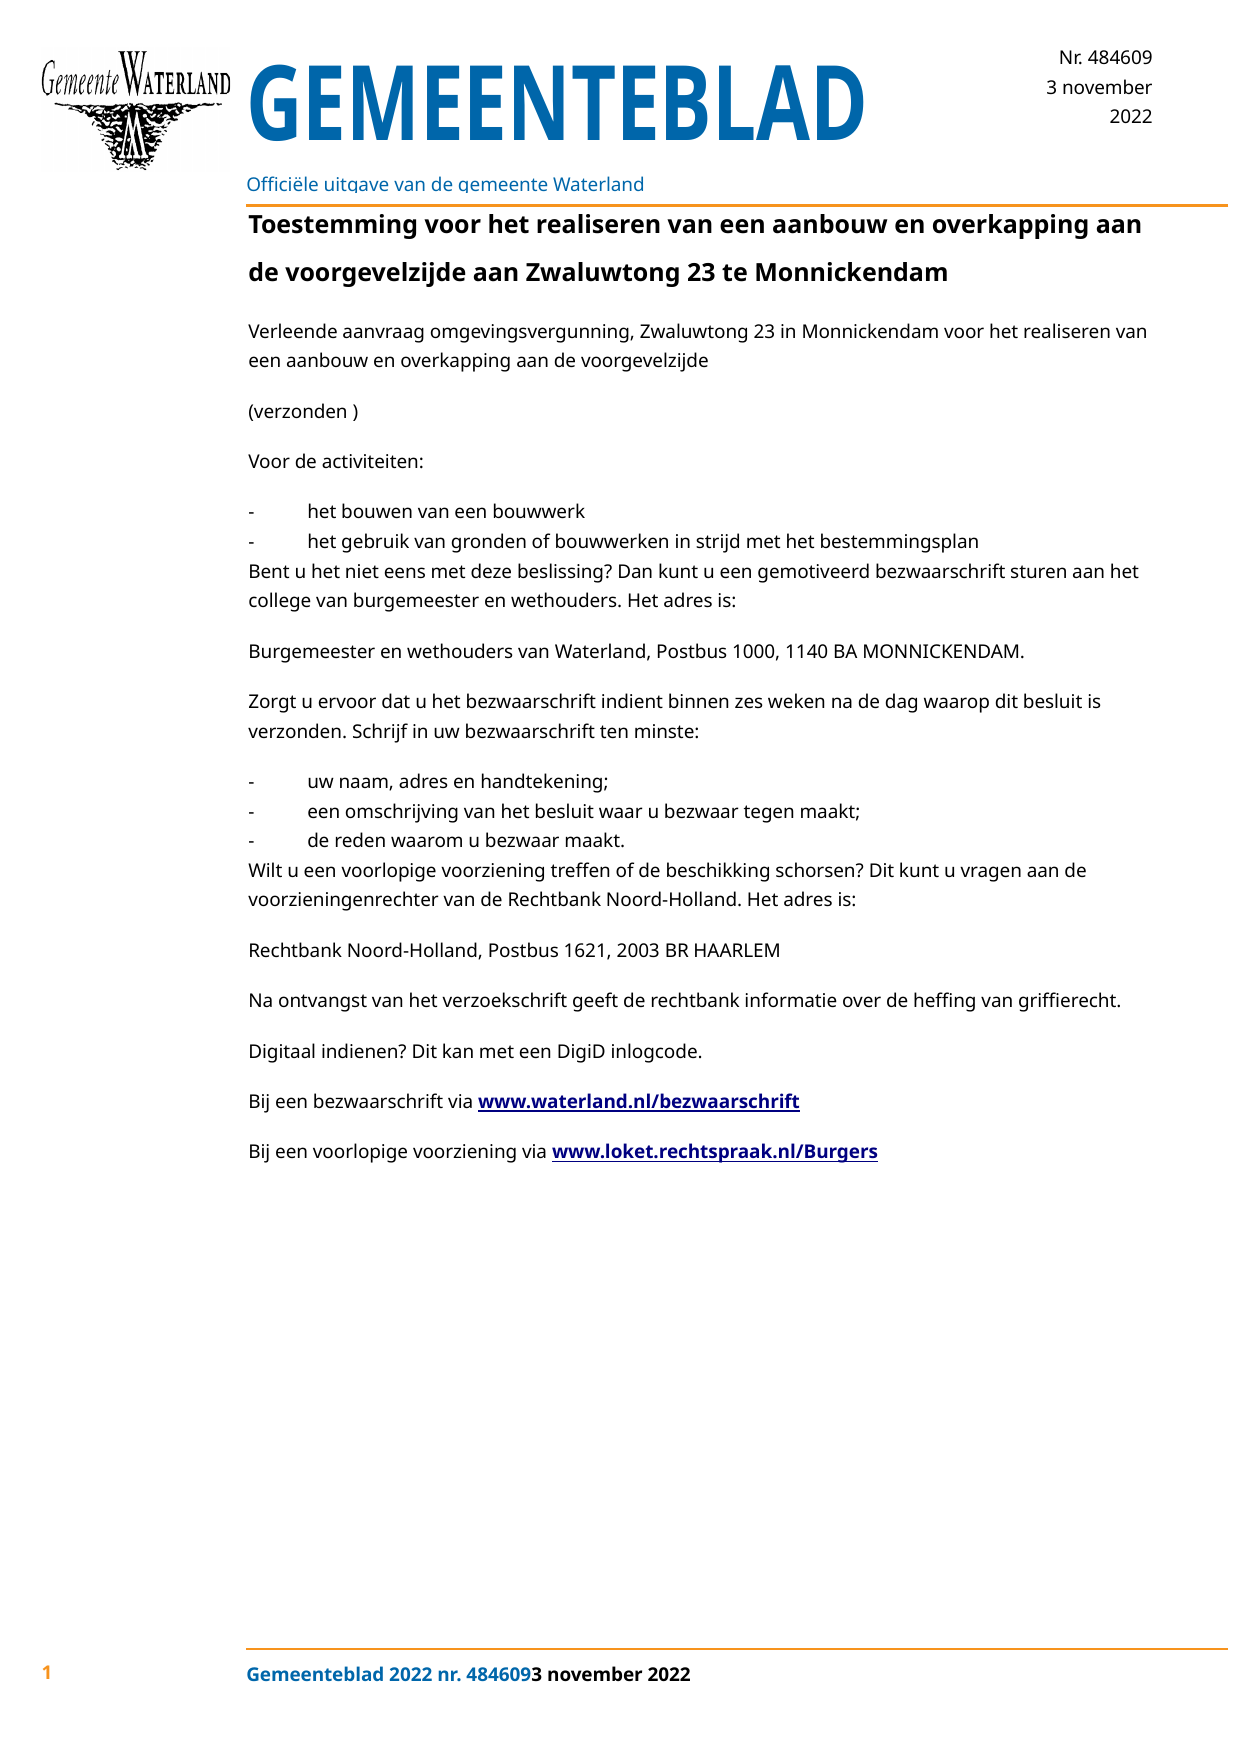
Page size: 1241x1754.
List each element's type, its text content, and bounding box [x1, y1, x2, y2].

list het gebruik van gronden of bouwwerken in strijd met het bestemmingsplan [248, 528, 1152, 554]
list een omschrijving van het besluit waar u bezwaar tegen maakt; [248, 798, 1152, 824]
text Bent u het niet eens met deze beslissing? Dan kunt u een gemotiveerd bezwaarschrift sturen aan het college van burgemeester en wethouders. Het adres is: [248, 558, 1152, 613]
text (verzonden ) [248, 398, 1152, 424]
text Wilt u een voorlopige voorziening treffen of de beschikking schorsen? Dit kunt u vragen aan de voorzieningenrechter van de Rechtbank Noord-Holland. Het adres is: [248, 857, 1152, 912]
text Voor de activiteiten: [248, 448, 1152, 474]
text Rechtbank Noord-Holland, Postbus 1621, 2003 BR HAARLEM [248, 937, 1152, 963]
text Burgemeester en wethouders van Waterland, Postbus 1000, 1140 BA MONNICKENDAM. [248, 638, 1152, 664]
text Bij een voorlopige voorziening via www.loket.rechtspraak.nl/Burgers [248, 1139, 1152, 1164]
list uw naam, adres en handtekening; [248, 768, 1152, 794]
text Verleende aanvraag omgevingsvergunning, Zwaluwtong 23 in Monnickendam voor het realiseren van een aanbouw en overkapping aan de voorgevelzijde [248, 318, 1152, 373]
text Bij een bezwaarschrift via www.waterland.nl/bezwaarschrift [248, 1088, 1152, 1114]
text Toestemming voor het realiseren van een aanbouw en overkapping aan de voorgevelzijde aan Zwaluwtong 23 te Monnickendam [248, 207, 1152, 288]
text Na ontvangst van het verzoekschrift geeft de rechtbank informatie over de heffing van griffierecht. [248, 987, 1152, 1013]
text Zorgt u ervoor dat u het bezwaarschrift indient binnen zes weken na de dag waarop dit besluit is verzonden. Schrijf in uw bezwaarschrift ten minste: [248, 688, 1152, 744]
list de reden waarom u bezwaar maakt. [248, 827, 1152, 853]
text Digitaal indienen? Dit kan met een DigiD inlogcode. [248, 1038, 1152, 1064]
list het bouwen van een bouwwerk [248, 499, 1152, 524]
picture [41, 47, 231, 172]
